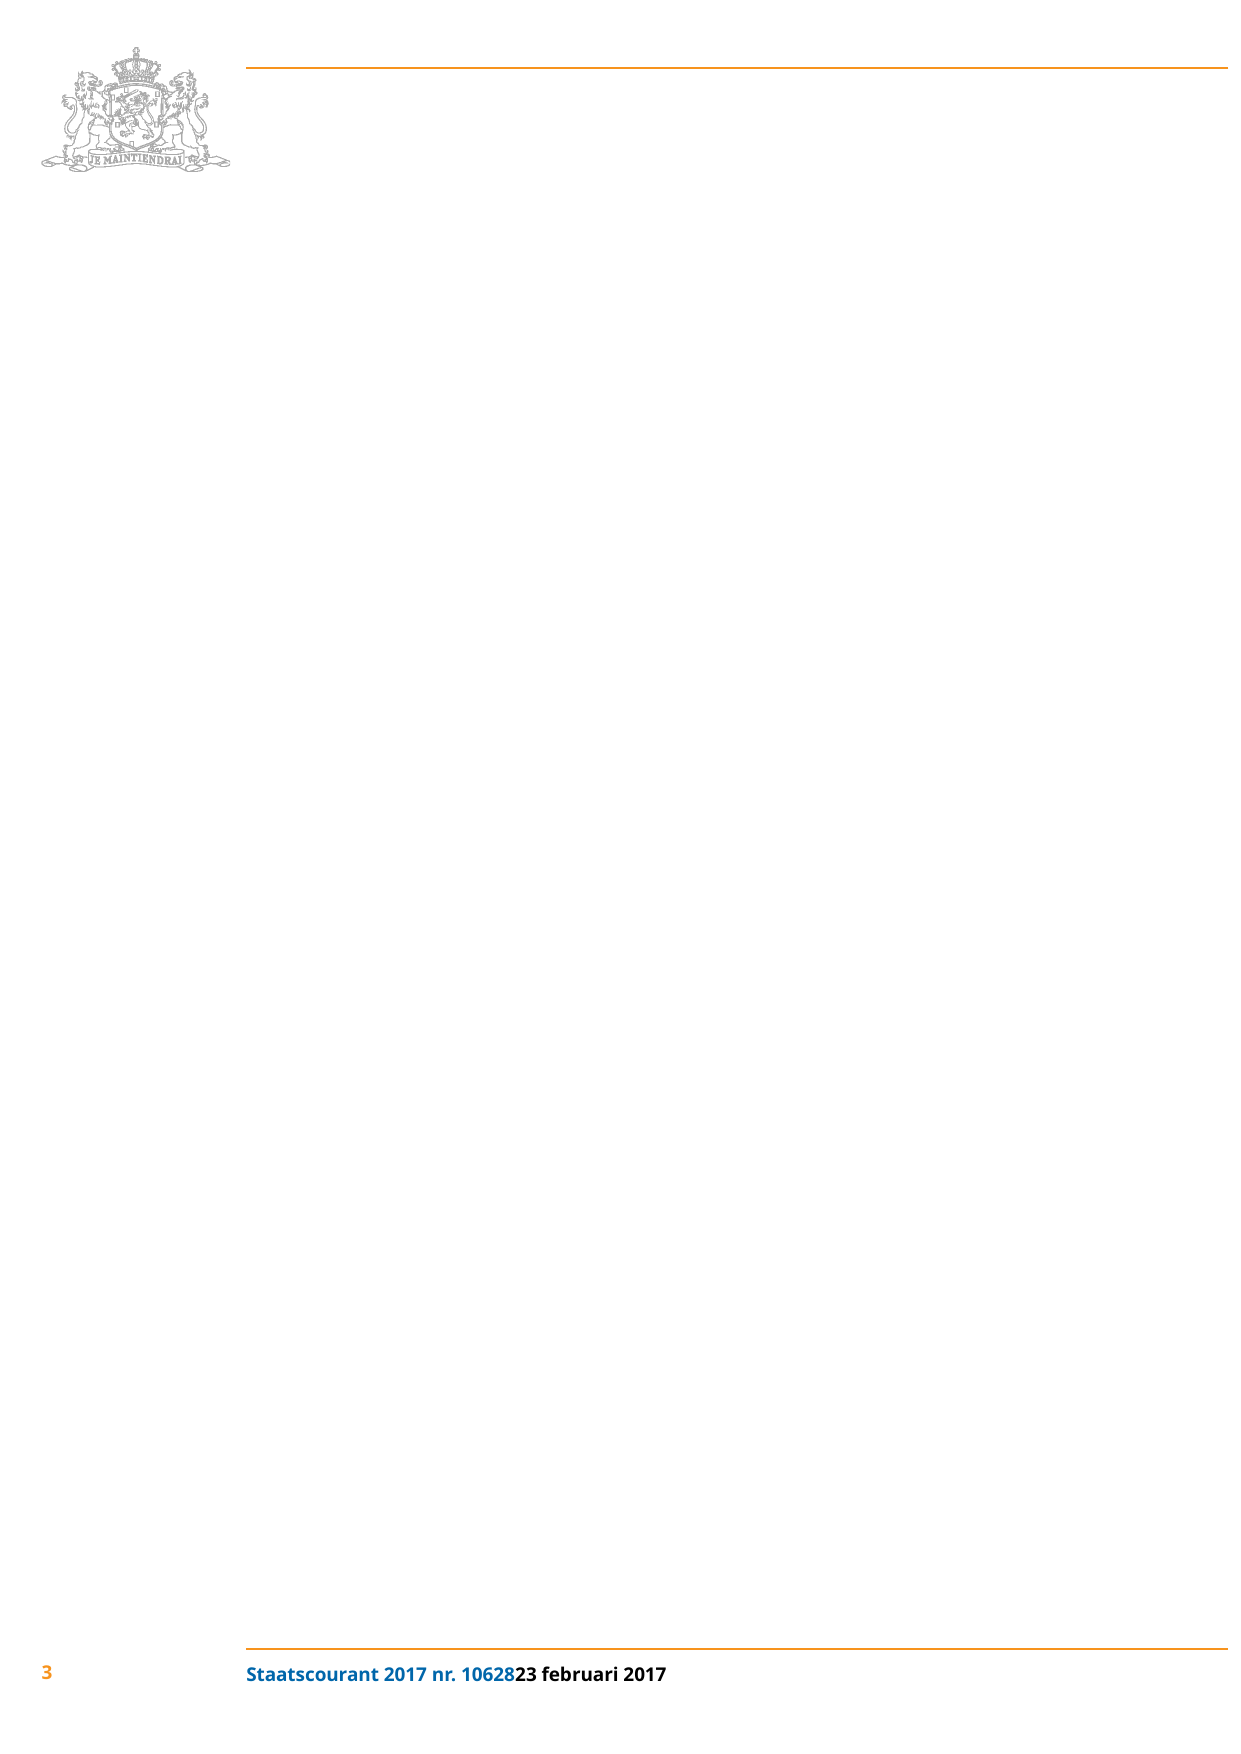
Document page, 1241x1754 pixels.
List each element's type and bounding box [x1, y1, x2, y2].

picture [41, 47, 231, 172]
